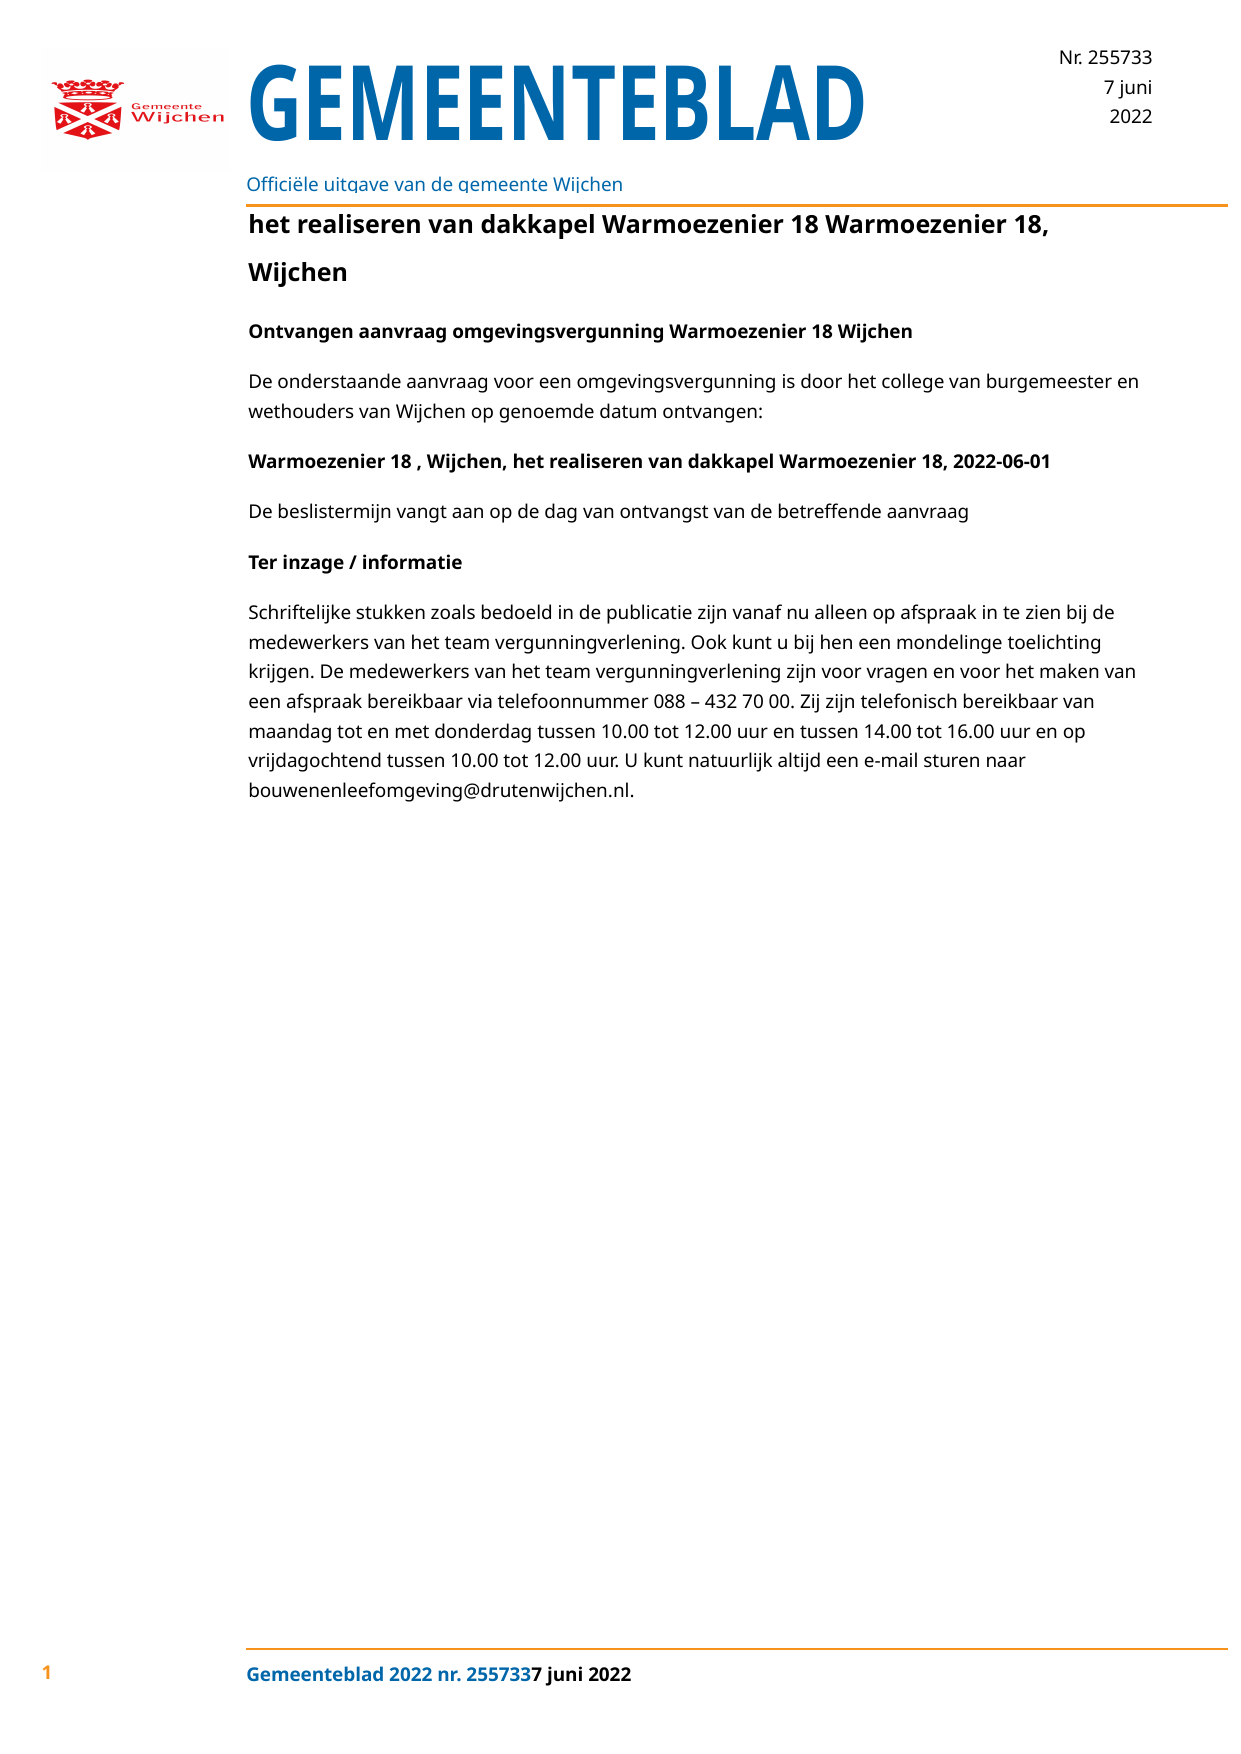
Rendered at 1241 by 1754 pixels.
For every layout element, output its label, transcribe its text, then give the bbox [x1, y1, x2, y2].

text Warmoezenier 18 , Wijchen, het realiseren van dakkapel Warmoezenier 18, 2022-06-01 [248, 448, 1152, 474]
text het realiseren van dakkapel Warmoezenier 18 Warmoezenier 18, Wijchen [248, 207, 1152, 288]
text De beslistermijn vangt aan op de dag van ontvangst van de betreffende aanvraag [248, 499, 1152, 524]
picture [41, 47, 231, 172]
text Ter inzage / informatie [248, 549, 1152, 575]
text Ontvangen aanvraag omgevingsvergunning Warmoezenier 18 Wijchen [248, 318, 1152, 344]
text Schriftelijke stukken zoals bedoeld in de publicatie zijn vanaf nu alleen op afspraak in te zien bij de medewerkers van het team vergunningverlening. Ook kunt u bij hen een mondelinge toelichting krijgen. De medewerkers van het team vergunningverlening zijn voor vragen en voor het maken van een afspraak bereikbaar via telefoonnummer 088 – 432 70 00. Zij zijn telefonisch bereikbaar van maandag tot en met donderdag tussen 10.00 tot 12.00 uur en tussen 14.00 tot 16.00 uur en op vrijdagochtend tussen 10.00 tot 12.00 uur. U kunt natuurlijk altijd een e-mail sturen naar bouwenenleefomgeving@drutenwijchen.nl. [248, 599, 1152, 803]
text De onderstaande aanvraag voor een omgevingsvergunning is door het college van burgemeester en wethouders van Wijchen op genoemde datum ontvangen: [248, 368, 1152, 424]
